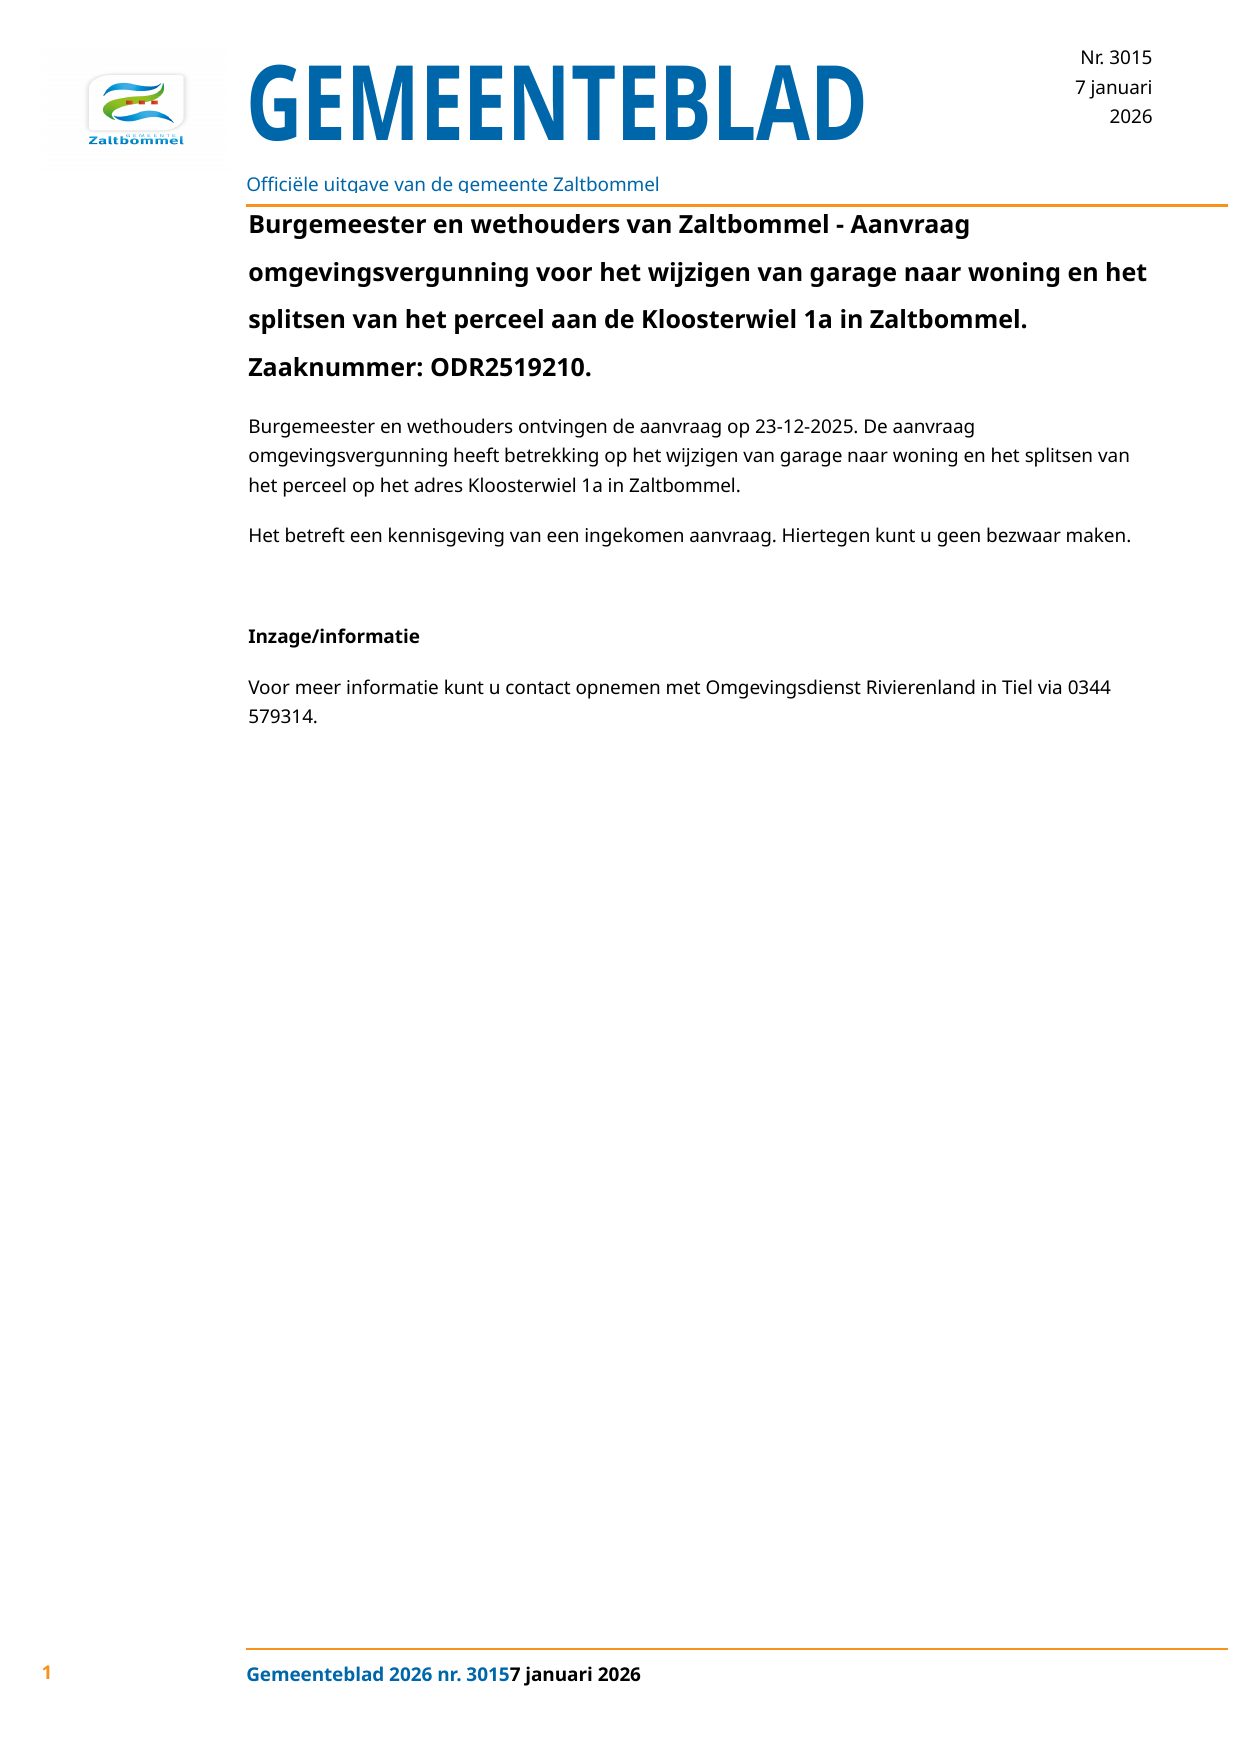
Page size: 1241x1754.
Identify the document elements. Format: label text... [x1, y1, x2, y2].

text Inzage/informatie [248, 623, 1152, 649]
text Burgemeester en wethouders van Zaltbommel - Aanvraag omgevingsvergunning voor het wijzigen van garage naar woning en het splitsen van het perceel aan de Kloosterwiel 1a in Zaltbommel. Zaaknummer: ODR2519210. [248, 207, 1152, 384]
picture [41, 47, 231, 172]
text Het betreft een kennisgeving van een ingekomen aanvraag. Hiertegen kunt u geen bezwaar maken. [248, 523, 1152, 548]
text Burgemeester en wethouders ontvingen de aanvraag op 23-12-2025. De aanvraag omgevingsvergunning heeft betrekking op het wijzigen van garage naar woning en het splitsen van het perceel op het adres Kloosterwiel 1a in Zaltbommel. [248, 413, 1152, 498]
text Voor meer informatie kunt u contact opnemen met Omgevingsdienst Rivierenland in Tiel via 0344 579314. [248, 674, 1152, 729]
